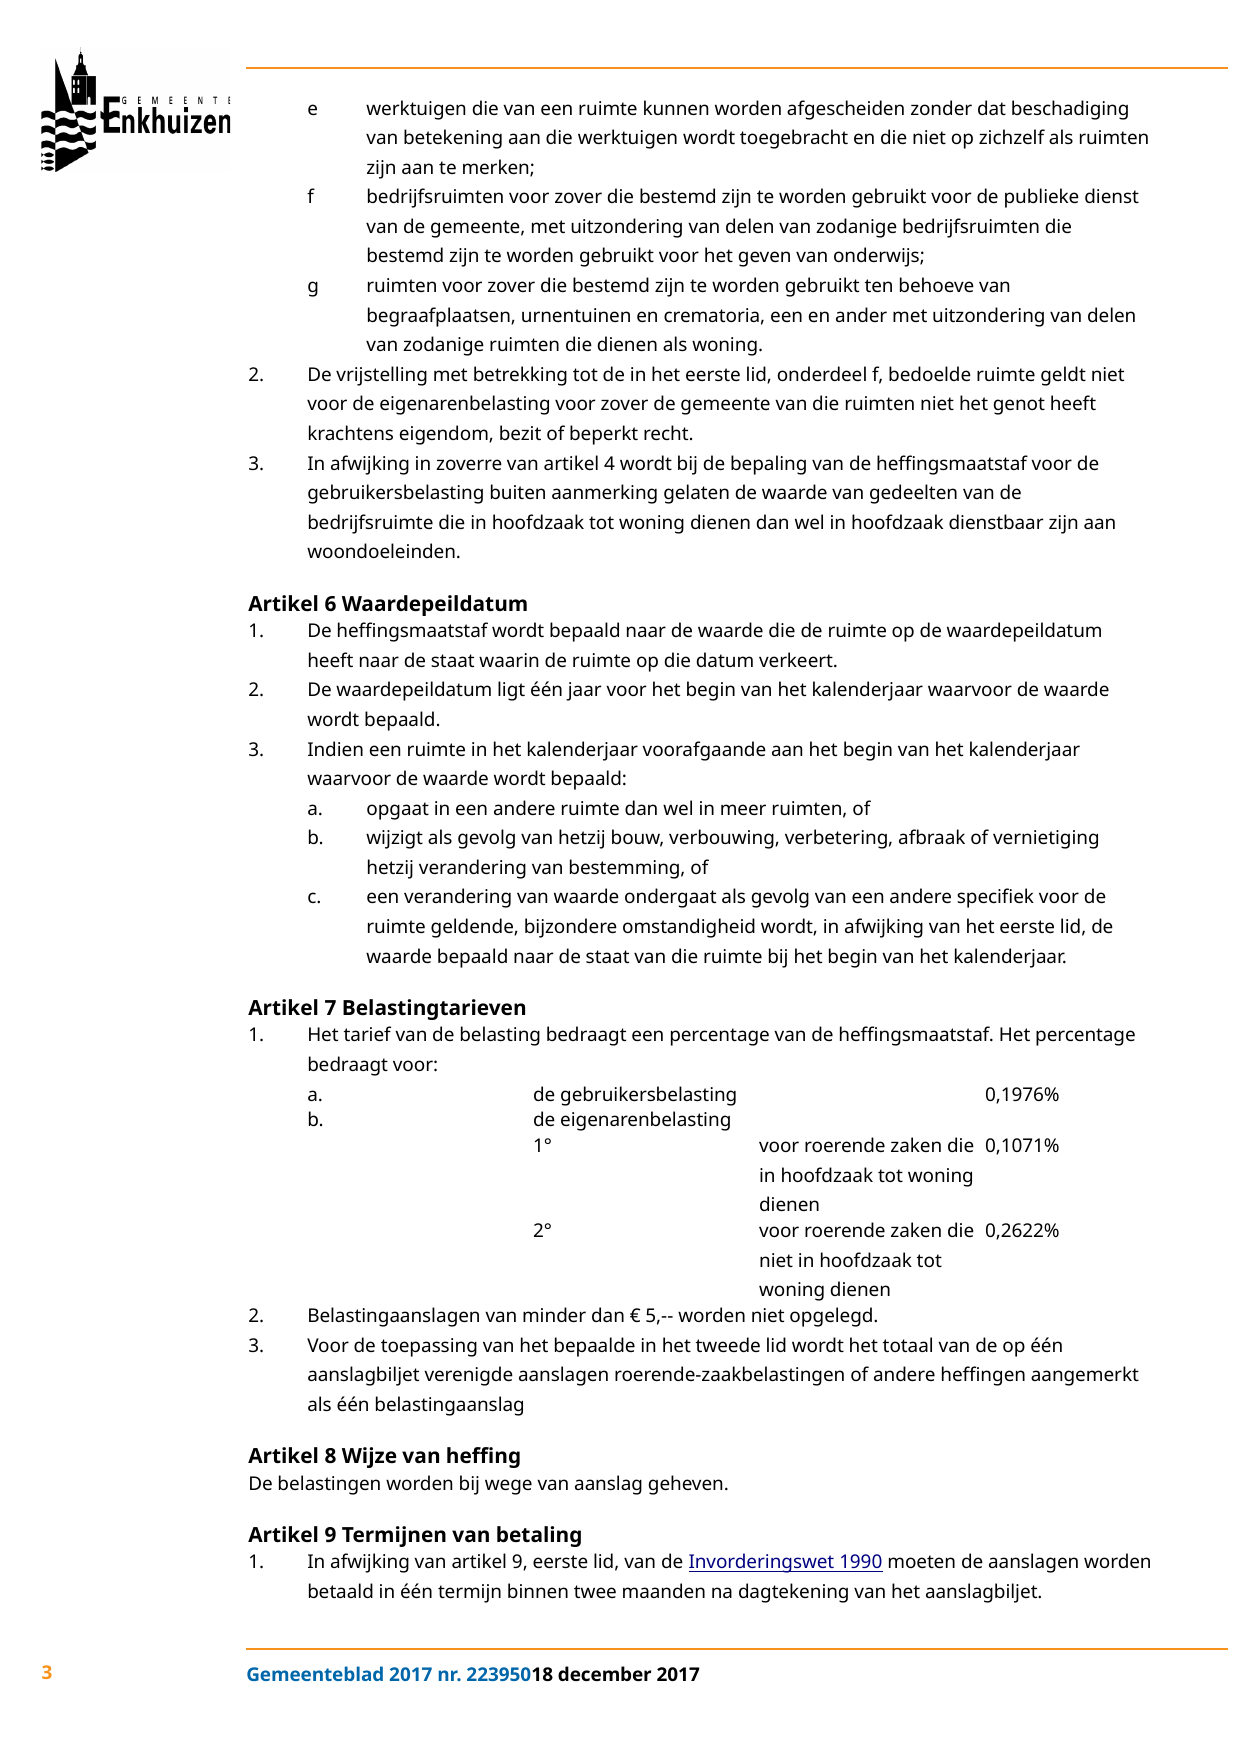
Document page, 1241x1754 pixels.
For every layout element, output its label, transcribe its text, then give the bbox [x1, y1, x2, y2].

picture [41, 47, 231, 172]
text Artikel 7 Belastingtarieven [248, 993, 1152, 1022]
table_cell voor roerende zaken die in hoofdzaak tot woning dienen [759, 1133, 985, 1217]
list De heffingsmaatstaf wordt bepaald naar de waarde die de ruimte op de waardepeildatum heeft naar de staat waarin de ruimte op die datum verkeert. [248, 617, 1152, 673]
text De belastingen worden bij wege van aanslag geheven. [248, 1470, 1152, 1496]
table_cell voor roerende zaken die niet in hoofdzaak tot woning dienen [759, 1217, 985, 1302]
list Belastingaanslagen van minder dan € 5,-- worden niet opgelegd. [248, 1302, 1152, 1328]
table_header de gebruikersbelasting [533, 1081, 985, 1107]
table_cell 0,2622% [985, 1217, 1211, 1302]
table_cell [307, 1133, 533, 1217]
table_cell de eigenarenbelasting [533, 1107, 985, 1132]
text Artikel 8 Wijze van heffing [248, 1441, 1152, 1470]
list Indien een ruimte in het kalenderjaar voorafgaande aan het begin van het kalenderjaar waarvoor de waarde wordt bepaald: [248, 736, 1152, 791]
table_cell b. [307, 1107, 533, 1132]
list De waardepeildatum ligt één jaar voor het begin van het kalenderjaar waarvoor de waarde wordt bepaald. [248, 677, 1152, 732]
list ruimten voor zover die bestemd zijn te worden gebruikt ten behoeve van begraafplaatsen, urnentuinen en crematoria, een en ander met uitzondering van delen van zodanige ruimten die dienen als woning. [307, 272, 1152, 357]
list opgaat in een andere ruimte dan wel in meer ruimten, of [307, 795, 1152, 821]
list bedrijfsruimten voor zover die bestemd zijn te worden gebruikt voor de publieke dienst van de gemeente, met uitzondering van delen van zodanige bedrijfsruimten die bestemd zijn te worden gebruikt voor het geven van onderwijs; [307, 183, 1152, 268]
text Artikel 9 Termijnen van betaling [248, 1520, 1152, 1549]
list werktuigen die van een ruimte kunnen worden afgescheiden zonder dat beschadiging van betekening aan die werktuigen wordt toegebracht en die niet op zichzelf als ruimten zijn aan te merken; [307, 95, 1152, 180]
table_cell 1° [533, 1133, 759, 1217]
list wijzigt als gevolg van hetzij bouw, verbouwing, verbetering, afbraak of vernietiging hetzij verandering van bestemming, of [307, 824, 1152, 880]
list In afwijking van artikel 9, eerste lid, van de Invorderingswet 1990 moeten de aanslagen worden betaald in één termijn binnen twee maanden na dagtekening van het aanslagbiljet. [248, 1549, 1152, 1604]
table_header 0,1976% [985, 1081, 1211, 1107]
table_header a. [307, 1081, 533, 1107]
text Artikel 6 Waardepeildatum [248, 589, 1152, 617]
table_cell 0,1071% [985, 1133, 1211, 1217]
table_cell 2° [533, 1217, 759, 1302]
list een verandering van waarde ondergaat als gevolg van een andere specifiek voor de ruimte geldende, bijzondere omstandigheid wordt, in afwijking van het eerste lid, de waarde bepaald naar de staat van die ruimte bij het begin van het kalenderjaar. [307, 884, 1152, 968]
list De vrijstelling met betrekking tot de in het eerste lid, onderdeel f, bedoelde ruimte geldt niet voor de eigenarenbelasting voor zover de gemeente van die ruimten niet het genot heeft krachtens eigendom, bezit of beperkt recht. [248, 361, 1152, 446]
table_cell [985, 1107, 1211, 1132]
list In afwijking in zoverre van artikel 4 wordt bij de bepaling van de heffingsmaatstaf voor de gebruikersbelasting buiten aanmerking gelaten de waarde van gedeelten van de bedrijfsruimte die in hoofdzaak tot woning dienen dan wel in hoofdzaak dienstbaar zijn aan woondoeleinden. [248, 450, 1152, 564]
table_cell [307, 1217, 533, 1302]
list Voor de toepassing van het bepaalde in het tweede lid wordt het totaal van de op één aanslagbiljet verenigde aanslagen roerende-zaakbelastingen of andere heffingen aangemerkt als één belastingaanslag [248, 1332, 1152, 1417]
list Het tarief van de belasting bedraagt een percentage van de heffingsmaatstaf. Het percentage bedraagt voor: [248, 1022, 1152, 1077]
